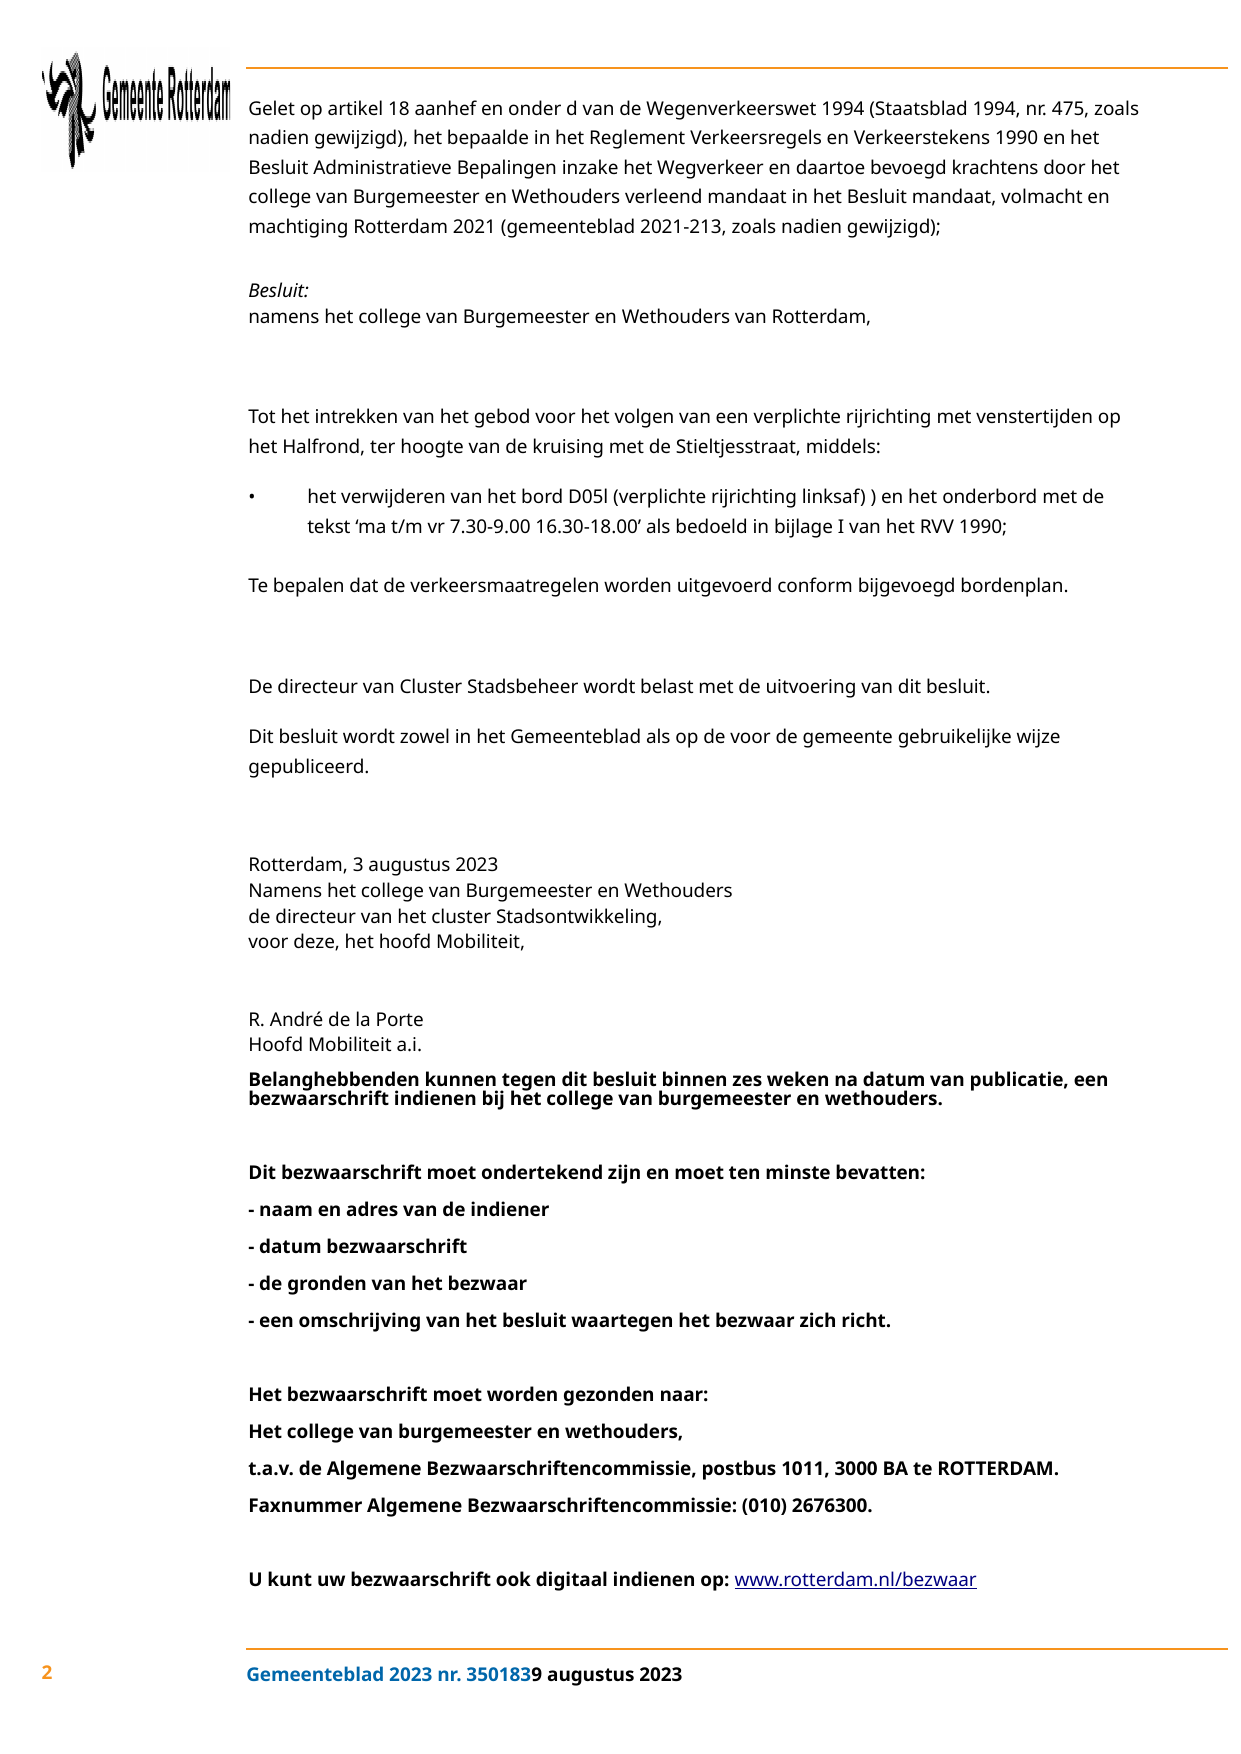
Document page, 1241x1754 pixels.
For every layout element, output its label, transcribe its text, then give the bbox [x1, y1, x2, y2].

text U kunt uw bezwaarschrift ook digitaal indienen op: www.rotterdam.nl/bezwaar [248, 1571, 1152, 1590]
text t.a.v. de Algemene Bezwaarschriftencommissie, postbus 1011, 3000 BA te ROTTERDAM. [248, 1460, 1152, 1479]
text Rotterdam, 3 augustus 2023 [248, 851, 1152, 877]
text De directeur van Cluster Stadsbeheer wordt belast met de uitvoering van dit besluit. [248, 673, 1152, 699]
text - datum bezwaarschrift [248, 1238, 1152, 1257]
text Tot het intrekken van het gebod voor het volgen van een verplichte rijrichting met venstertijden op het Halfrond, ter hoogte van de kruising met de Stieltjesstraat, middels: [248, 404, 1152, 459]
text Namens het college van Burgemeester en Wethouders [248, 877, 1152, 903]
text Faxnummer Algemene Bezwaarschriftencommissie: (010) 2676300. [248, 1497, 1152, 1516]
list het verwijderen van het bord D05l (verplichte rijrichting linksaf) ) en het onderbord met de tekst ‘ma t/m vr 7.30-9.00 16.30-18.00’ als bedoeld in bijlage I van het RVV 1990; [248, 484, 1152, 539]
text Besluit: [248, 277, 1152, 303]
text Belanghebbenden kunnen tegen dit besluit binnen zes weken na datum van publicatie, een bezwaarschrift indienen bij het college van burgemeester en wethouders. [248, 1071, 1152, 1109]
text Hoofd Mobiliteit a.i. [248, 1032, 1152, 1057]
text - de gronden van het bezwaar [248, 1275, 1152, 1294]
text Dit bezwaarschrift moet ondertekend zijn en moet ten minste bevatten: [248, 1164, 1152, 1183]
text Gelet op artikel 18 aanhef en onder d van de Wegenverkeerswet 1994 (Staatsblad 1994, nr. 475, zoals nadien gewijzigd), het bepaalde in het Reglement Verkeersregels en Verkeerstekens 1990 en het Besluit Administratieve Bepalingen inzake het Wegverkeer en daartoe bevoegd krachtens door het college van Burgemeester en Wethouders verleend mandaat in het Besluit mandaat, volmacht en machtiging Rotterdam 2021 (gemeenteblad 2021-213, zoals nadien gewijzigd); [248, 95, 1152, 239]
picture [41, 47, 231, 172]
text de directeur van het cluster Stadsontwikkeling, [248, 903, 1152, 929]
text Te bepalen dat de verkeersmaatregelen worden uitgevoerd conform bijgevoegd bordenplan. [248, 572, 1152, 598]
text Het bezwaarschrift moet worden gezonden naar: [248, 1386, 1152, 1405]
text - naam en adres van de indiener [248, 1201, 1152, 1220]
text voor deze, het hoofd Mobiliteit, [248, 929, 1152, 954]
text R. André de la Porte [248, 1006, 1152, 1032]
text - een omschrijving van het besluit waartegen het bezwaar zich richt. [248, 1312, 1152, 1331]
text Dit besluit wordt zowel in het Gemeenteblad als op de voor de gemeente gebruikelijke wijze gepubliceerd. [248, 724, 1152, 779]
text Het college van burgemeester en wethouders, [248, 1423, 1152, 1442]
text namens het college van Burgemeester en Wethouders van Rotterdam, [248, 303, 1152, 328]
